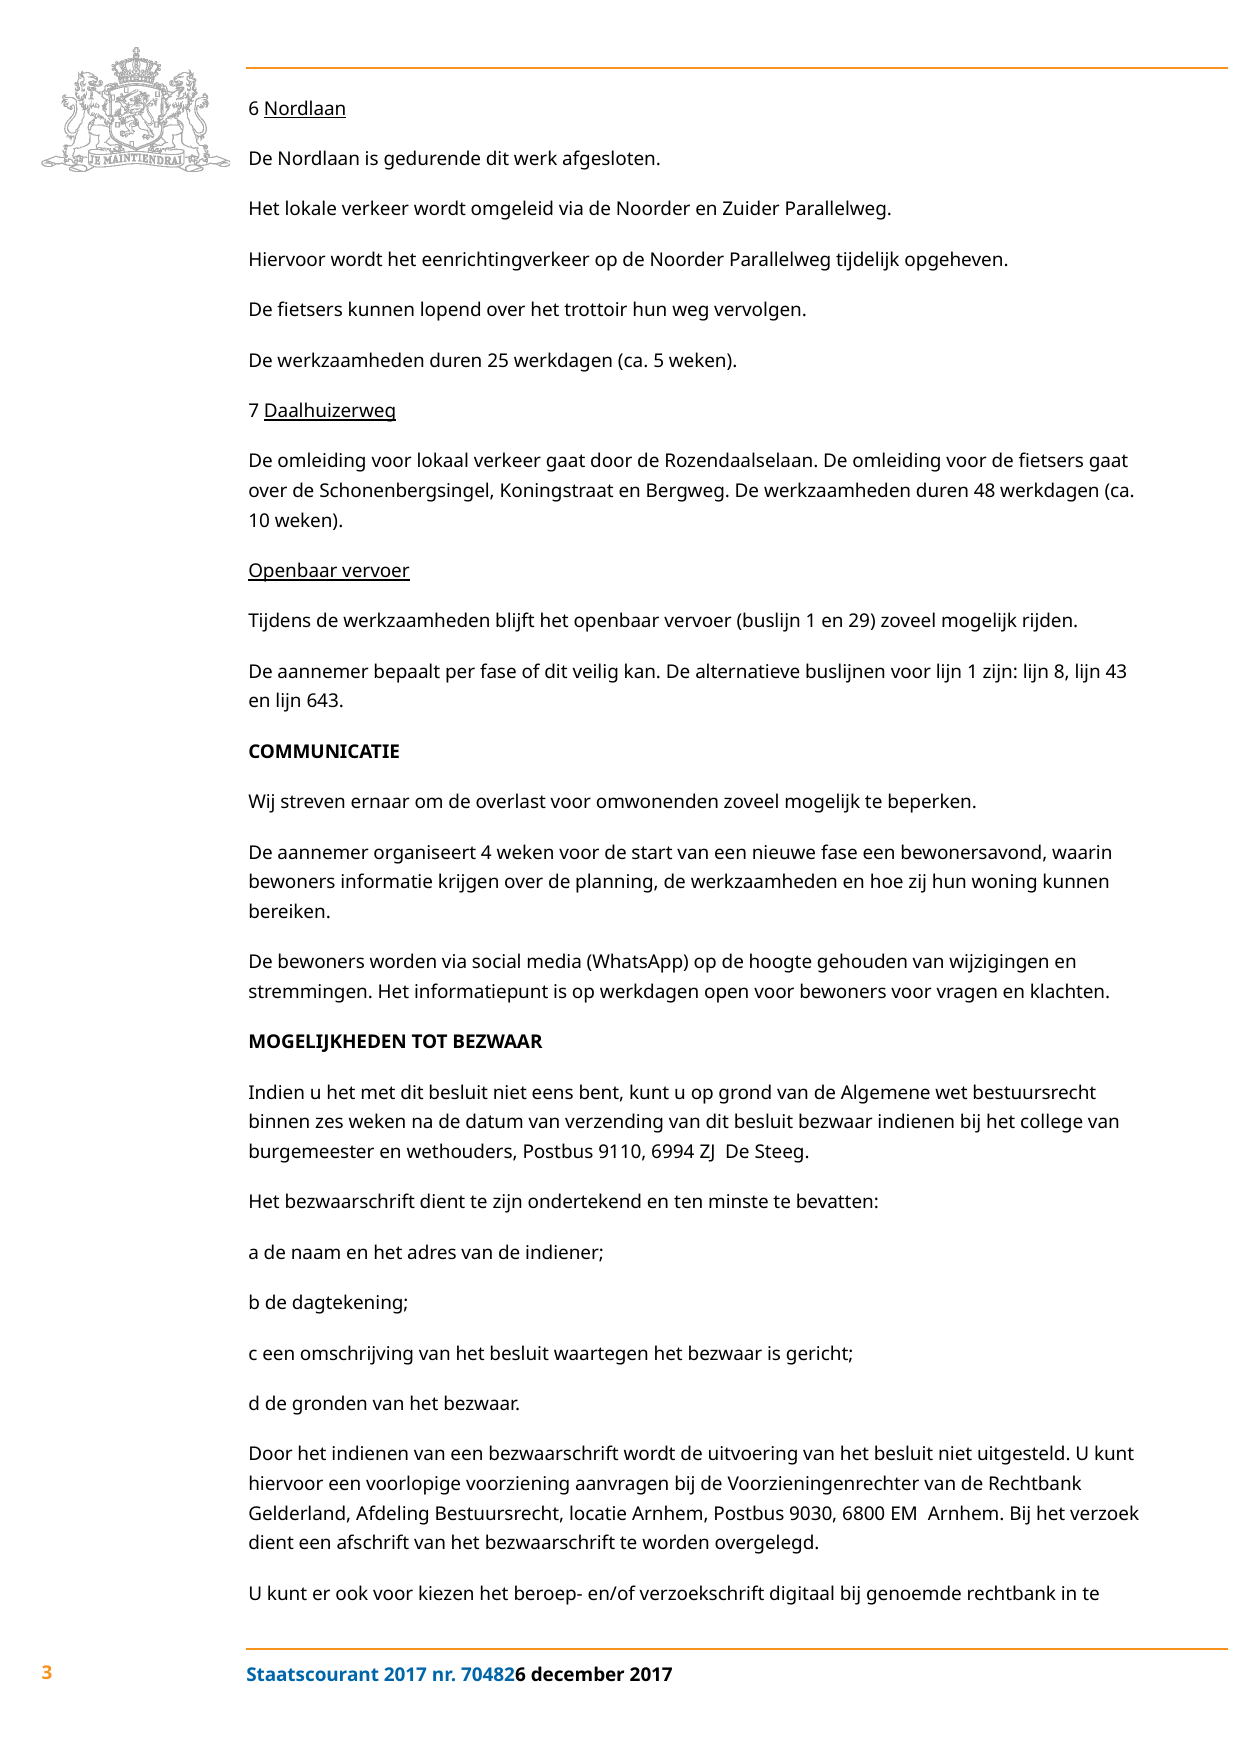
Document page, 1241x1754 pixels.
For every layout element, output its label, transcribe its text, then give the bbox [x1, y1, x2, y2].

text Tijdens de werkzaamheden blijft het openbaar vervoer (buslijn 1 en 29) zoveel mogelijk rijden. [248, 608, 1152, 633]
text c een omschrijving van het besluit waartegen het bezwaar is gericht; [248, 1340, 1152, 1366]
text De werkzaamheden duren 25 werkdagen (ca. 5 weken). [248, 347, 1152, 373]
picture [41, 47, 231, 172]
text a de naam en het adres van de indiener; [248, 1239, 1152, 1265]
text 7 Daalhuizerweg [248, 397, 1152, 423]
text 6 Nordlaan [248, 95, 1152, 121]
text COMMUNICATIE [248, 738, 1152, 764]
text De fietsers kunnen lopend over het trottoir hun weg vervolgen. [248, 296, 1152, 322]
text Het lokale verkeer wordt omgeleid via de Noorder en Zuider Parallelweg. [248, 196, 1152, 221]
text b de dagtekening; [248, 1289, 1152, 1315]
text Het bezwaarschrift dient te zijn ondertekend en ten minste te bevatten: [248, 1188, 1152, 1214]
text De omleiding voor lokaal verkeer gaat door de Rozendaalselaan. De omleiding voor de fietsers gaat over de Schonenbergsingel, Koningstraat en Bergweg. De werkzaamheden duren 48 werkdagen (ca. 10 weken). [248, 448, 1152, 533]
text Indien u het met dit besluit niet eens bent, kunt u op grond van de Algemene wet bestuursrecht binnen zes weken na de datum van verzending van dit besluit bezwaar indienen bij het college van burgemeester en wethouders, Postbus 9110, 6994 ZJ De Steeg. [248, 1079, 1152, 1164]
text Openbaar vervoer [248, 557, 1152, 583]
text De bewoners worden via social media (WhatsApp) op de hoogte gehouden van wijzigingen en stremmingen. Het informatiepunt is op werkdagen open voor bewoners voor vragen en klachten. [248, 948, 1152, 1004]
text Wij streven ernaar om de overlast voor omwonenden zoveel mogelijk te beperken. [248, 788, 1152, 814]
text MOGELIJKHEDEN TOT BEZWAAR [248, 1028, 1152, 1054]
text De aannemer organiseert 4 weken voor de start van een nieuwe fase een bewonersavond, waarin bewoners informatie krijgen over de planning, de werkzaamheden en hoe zij hun woning kunnen bereiken. [248, 839, 1152, 924]
text d de gronden van het bezwaar. [248, 1390, 1152, 1416]
text De aannemer bepaalt per fase of dit veilig kan. De alternatieve buslijnen voor lijn 1 zijn: lijn 8, lijn 43 en lijn 643. [248, 658, 1152, 713]
text U kunt er ook voor kiezen het beroep- en/of verzoekschrift digitaal bij genoemde rechtbank in te [248, 1580, 1152, 1606]
text Hiervoor wordt het eenrichtingverkeer op de Noorder Parallelweg tijdelijk opgeheven. [248, 246, 1152, 272]
text Door het indienen van een bezwaarschrift wordt de uitvoering van het besluit niet uitgesteld. U kunt hiervoor een voorlopige voorziening aanvragen bij de Voorzieningenrechter van de Rechtbank Gelderland, Afdeling Bestuursrecht, locatie Arnhem, Postbus 9030, 6800 EM Arnhem. Bij het verzoek dient een afschrift van het bezwaarschrift te worden overgelegd. [248, 1441, 1152, 1555]
text De Nordlaan is gedurende dit werk afgesloten. [248, 145, 1152, 171]
